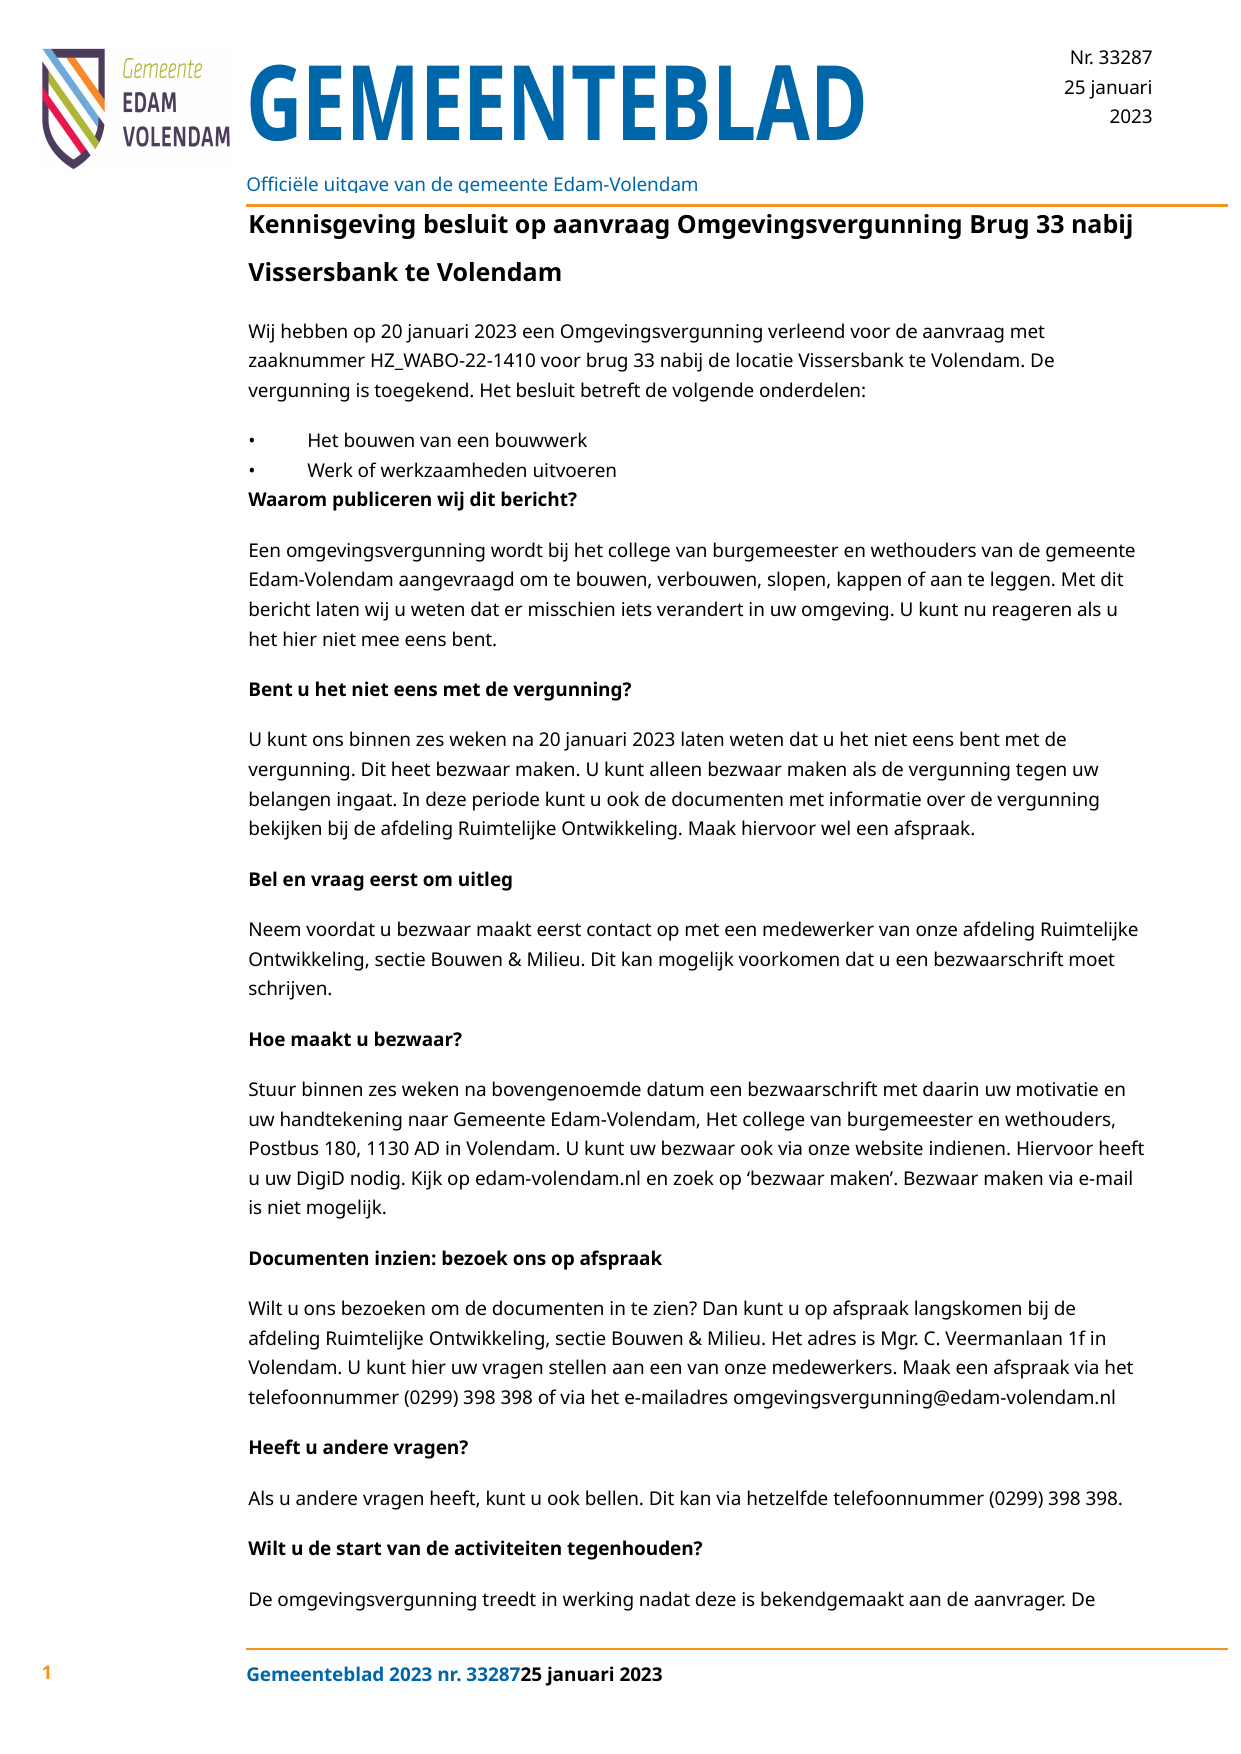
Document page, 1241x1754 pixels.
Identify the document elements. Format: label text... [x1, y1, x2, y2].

text Bel en vraag eerst om uitleg [248, 866, 1152, 892]
text U kunt ons binnen zes weken na 20 januari 2023 laten weten dat u het niet eens bent met de vergunning. Dit heet bezwaar maken. U kunt alleen bezwaar maken als de vergunning tegen uw belangen ingaat. In deze periode kunt u ook de documenten met informatie over de vergunning bekijken bij de afdeling Ruimtelijke Ontwikkeling. Maak hiervoor wel een afspraak. [248, 727, 1152, 841]
text Documenten inzien: bezoek ons op afspraak [248, 1245, 1152, 1271]
text Wilt u de start van de activiteiten tegenhouden? [248, 1535, 1152, 1561]
text De omgevingsvergunning treedt in werking nadat deze is bekendgemaakt aan de aanvrager. De [248, 1586, 1152, 1612]
text Heeft u andere vragen? [248, 1434, 1152, 1460]
text Als u andere vragen heeft, kunt u ook bellen. Dit kan via hetzelfde telefoonnummer (0299) 398 398. [248, 1485, 1152, 1511]
text Neem voordat u bezwaar maakt eerst contact op met een medewerker van onze afdeling Ruimtelijke Ontwikkeling, sectie Bouwen & Milieu. Dit kan mogelijk voorkomen dat u een bezwaarschrift moet schrijven. [248, 916, 1152, 1001]
text Waarom publiceren wij dit bericht? [248, 487, 1152, 512]
text Bent u het niet eens met de vergunning? [248, 676, 1152, 702]
picture [41, 47, 231, 172]
text Wij hebben op 20 januari 2023 een Omgevingsvergunning verleend voor de aanvraag met zaaknummer HZ_WABO-22-1410 voor brug 33 nabij de locatie Vissersbank te Volendam. De vergunning is toegekend. Het besluit betreft de volgende onderdelen: [248, 318, 1152, 403]
list Het bouwen van een bouwwerk [248, 427, 1152, 453]
text Een omgevingsvergunning wordt bij het college van burgemeester en wethouders van de gemeente Edam-Volendam aangevraagd om te bouwen, verbouwen, slopen, kappen of aan te leggen. Met dit bericht laten wij u weten dat er misschien iets verandert in uw omgeving. U kunt nu reageren als u het hier niet mee eens bent. [248, 537, 1152, 652]
text Hoe maakt u bezwaar? [248, 1026, 1152, 1052]
text Kennisgeving besluit op aanvraag Omgevingsvergunning Brug 33 nabij Vissersbank te Volendam [248, 207, 1152, 288]
list Werk of werkzaamheden uitvoeren [248, 457, 1152, 483]
text Wilt u ons bezoeken om de documenten in te zien? Dan kunt u op afspraak langskomen bij de afdeling Ruimtelijke Ontwikkeling, sectie Bouwen & Milieu. Het adres is Mgr. C. Veermanlaan 1f in Volendam. U kunt hier uw vragen stellen aan een van onze medewerkers. Maak een afspraak via het telefoonnummer (0299) 398 398 of via het e-mailadres omgevingsvergunning@edam-volendam.nl [248, 1295, 1152, 1410]
text Stuur binnen zes weken na bovengenoemde datum een bezwaarschrift met daarin uw motivatie en uw handtekening naar Gemeente Edam-Volendam, Het college van burgemeester en wethouders, Postbus 180, 1130 AD in Volendam. U kunt uw bezwaar ook via onze website indienen. Hiervoor heeft u uw DigiD nodig. Kijk op edam-volendam.nl en zoek op ‘bezwaar maken’. Bezwaar maken via e-mail is niet mogelijk. [248, 1076, 1152, 1220]
